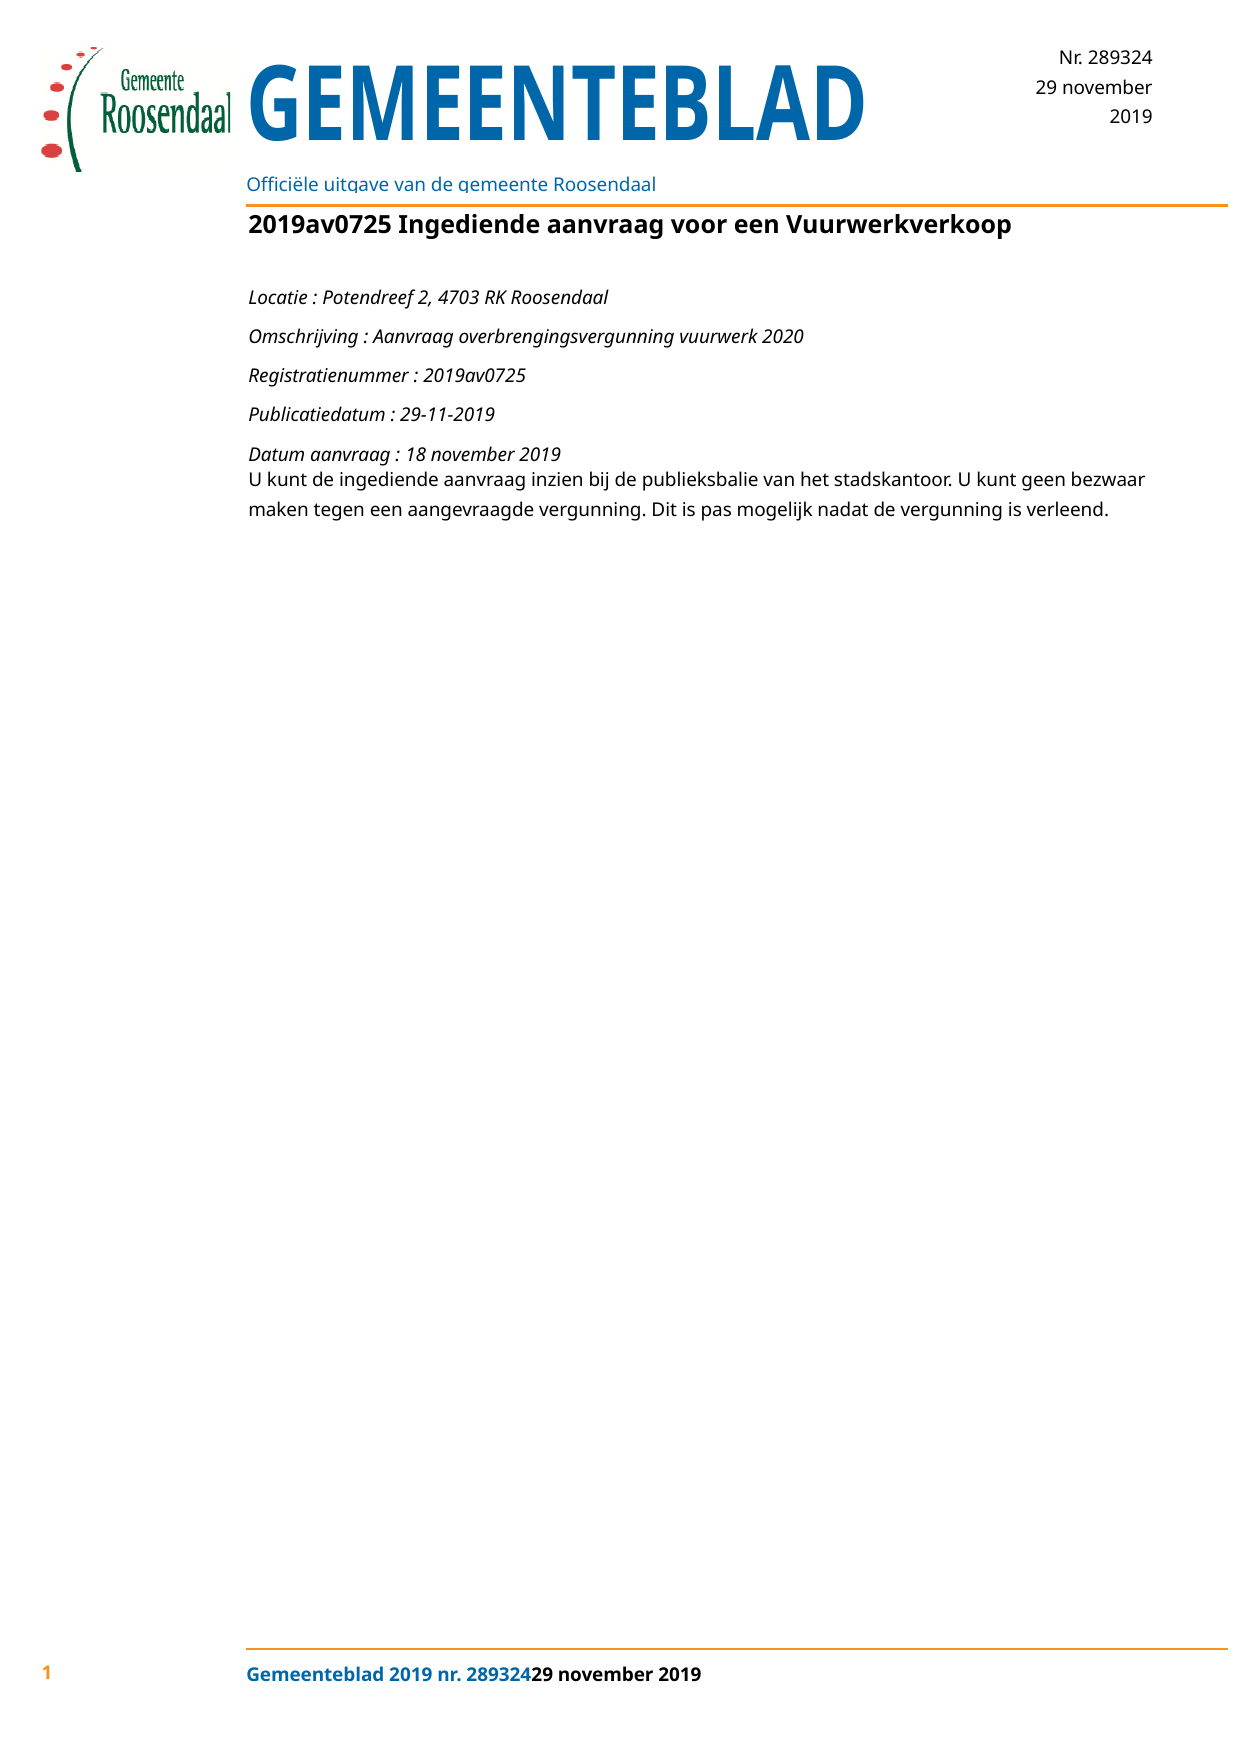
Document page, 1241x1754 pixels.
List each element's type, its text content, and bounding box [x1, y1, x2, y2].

text Datum aanvraag : 18 november 2019 [248, 441, 1152, 467]
picture [41, 47, 231, 172]
text 2019av0725 Ingediende aanvraag voor een Vuurwerkverkoop [248, 207, 1152, 241]
text Locatie : Potendreef 2, 4703 RK Roosendaal [248, 284, 1152, 309]
text Publicatiedatum : 29-11-2019 [248, 402, 1152, 427]
text U kunt de ingediende aanvraag inzien bij de publieksbalie van het stadskantoor. U kunt geen bezwaar maken tegen een aangevraagde vergunning. Dit is pas mogelijk nadat de vergunning is verleend. [248, 467, 1152, 522]
text Omschrijving : Aanvraag overbrengingsvergunning vuurwerk 2020 [248, 323, 1152, 349]
text Registratienummer : 2019av0725 [248, 362, 1152, 388]
